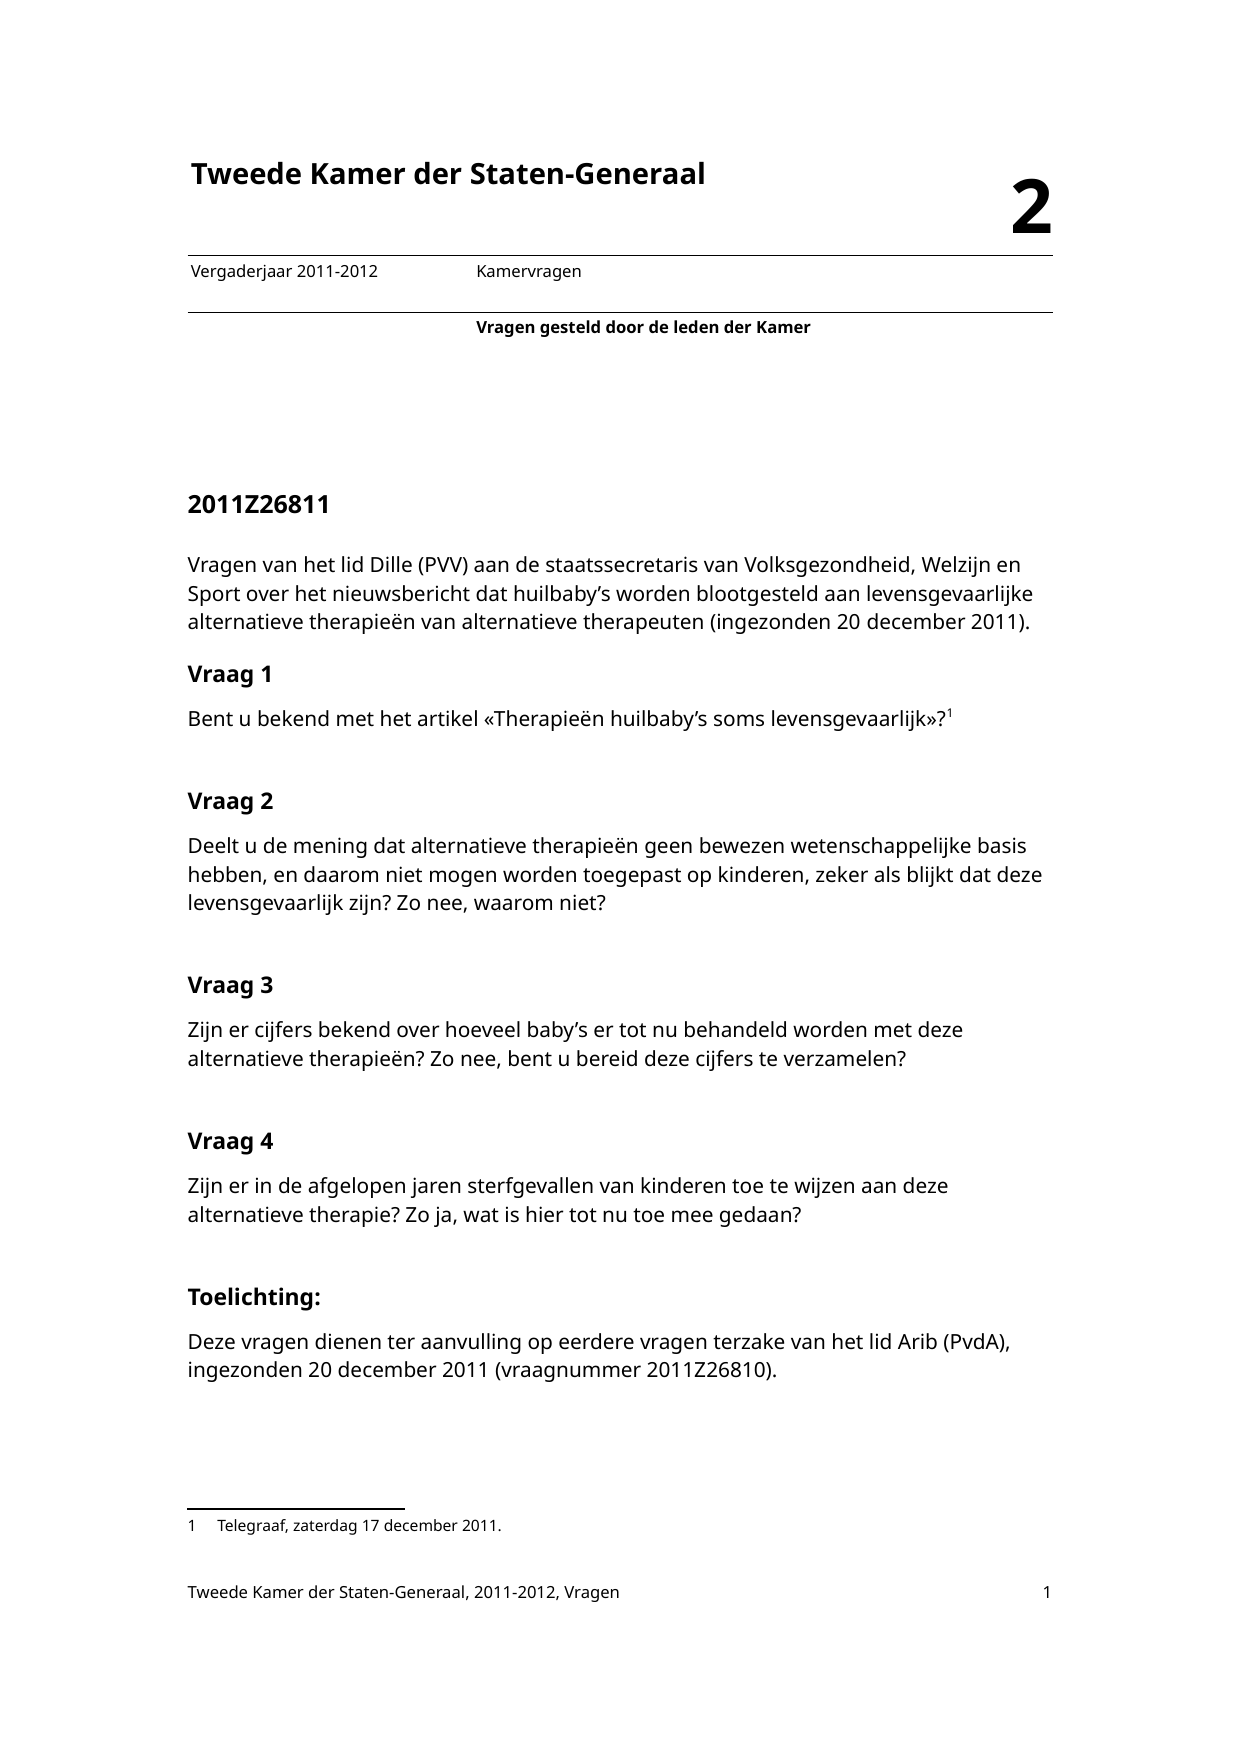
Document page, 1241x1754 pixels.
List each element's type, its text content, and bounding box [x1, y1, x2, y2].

text Bent u bekend met het artikel «Therapieën huilbaby’s soms levensgevaarlijk»? [187, 704, 1053, 733]
table_header Tweede Kamer der Staten-Generaal [188, 150, 879, 255]
text Zijn er cijfers bekend over hoeveel baby’s er tot nu behandeld worden met deze alternatieve therapieën? Zo nee, bent u bereid deze cijfers te verzamelen? [187, 1016, 1053, 1072]
text Deelt u de mening dat alternatieve therapieën geen bewezen wetenschappelijke basis hebben, en daarom niet mogen worden toegepast op kinderen, zeker als blijkt dat deze levensgevaarlijk zijn? Zo nee, waarom niet? [187, 832, 1053, 917]
subtitle Vraag 2 [187, 785, 1053, 817]
table_header 2 [880, 150, 1053, 255]
table_cell Vragen gesteld door de leden der Kamer [473, 313, 1053, 339]
text Telegraaf, zaterdag 17 december 2011. [187, 1508, 1053, 1536]
subtitle Vraag 3 [187, 969, 1053, 1001]
text Zijn er in de afgelopen jaren sterfgevallen van kinderen toe te wijzen aan deze alternatieve therapie? Zo ja, wat is hier tot nu toe mee gedaan? [187, 1171, 1053, 1228]
subtitle Vraag 1 [187, 658, 1053, 689]
table_cell Kamervragen [473, 256, 1053, 312]
text Deze vragen dienen ter aanvulling op eerdere vragen terzake van het lid Arib (PvdA), ingezonden 20 december 2011 (vraagnummer 2011Z26810). [187, 1327, 1053, 1384]
table_cell [188, 313, 473, 339]
subtitle Toelichting: [187, 1281, 1053, 1312]
text 2011Z26811 [187, 487, 1053, 521]
table_cell Vergaderjaar 2011-2012 [188, 256, 473, 312]
subtitle Vraag 4 [187, 1125, 1053, 1156]
text Vragen van het lid Dille (PVV) aan de staatssecretaris van Volksgezondheid, Welzijn en Sport over het nieuwsbericht dat huilbaby’s worden blootgesteld aan levensgevaarlijke alternatieve therapieën van alternatieve therapeuten (ingezonden 20 december 2011). [187, 550, 1053, 636]
